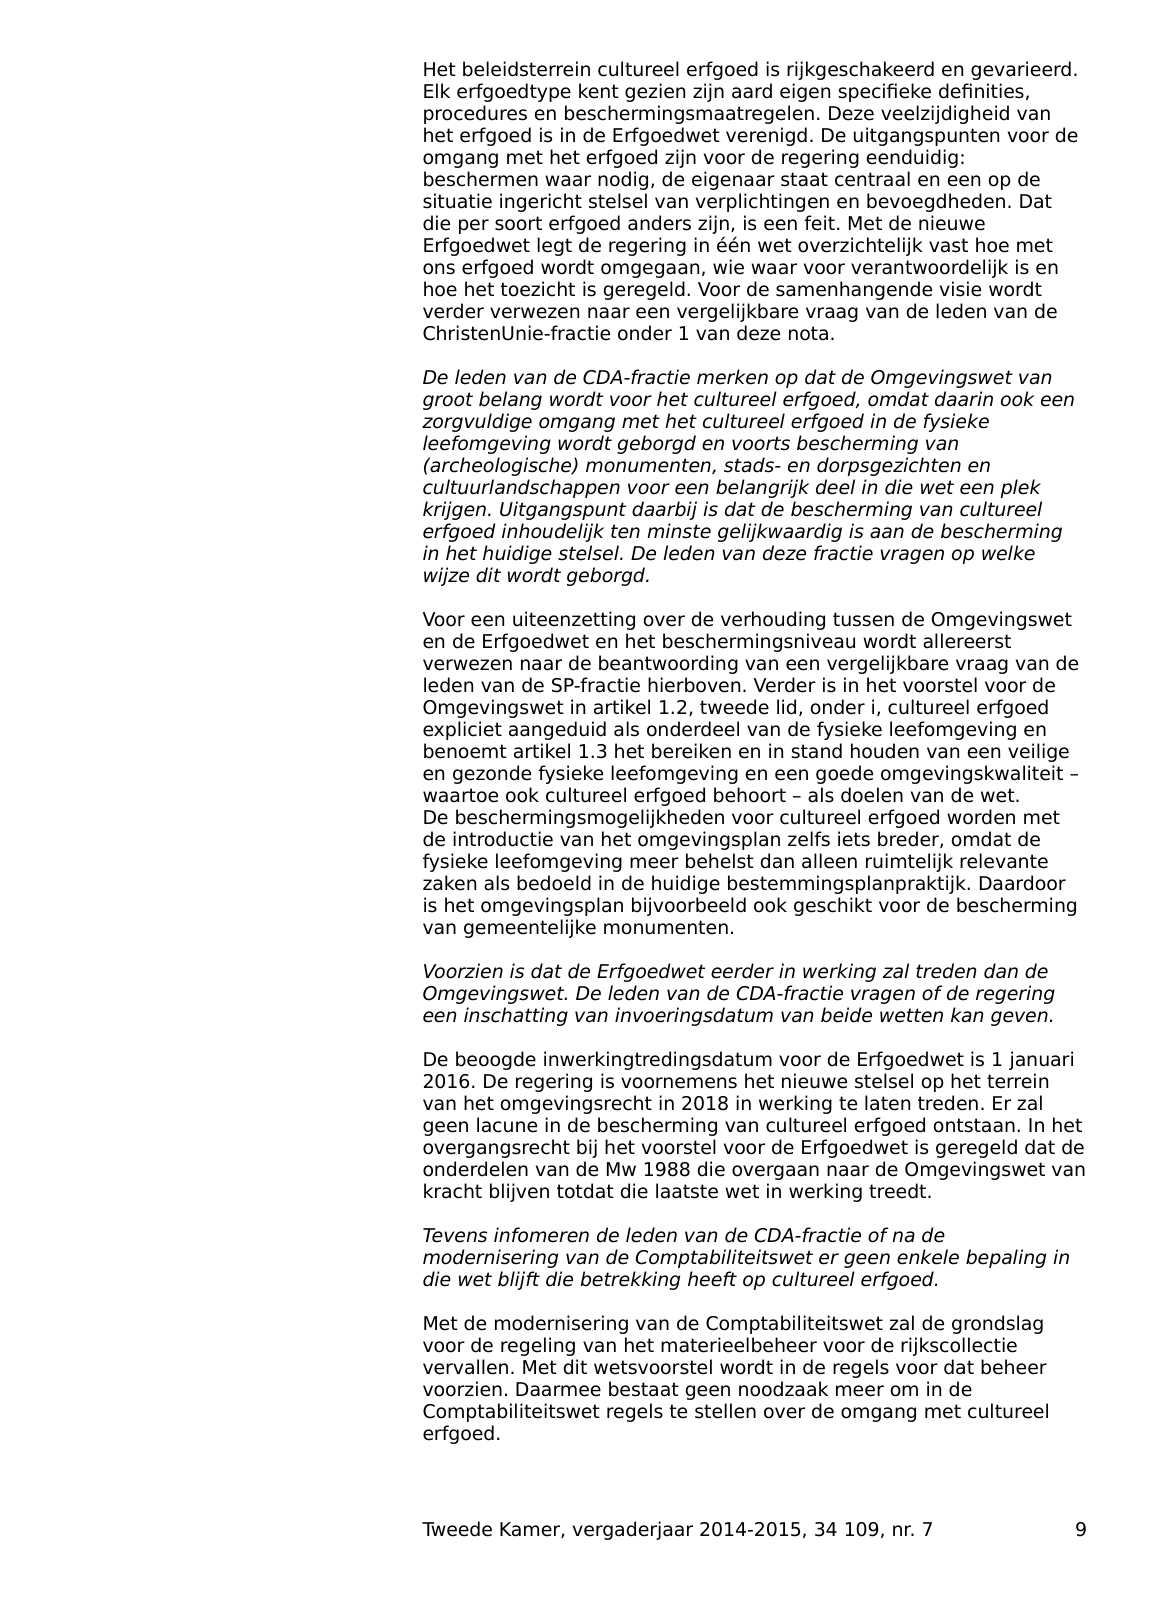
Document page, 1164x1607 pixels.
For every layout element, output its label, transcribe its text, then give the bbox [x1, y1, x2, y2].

text De beoogde inwerkingtredingsdatum voor de Erfgoedwet is 1 januari 2016. De regering is voornemens het nieuwe stelsel op het terrein van het omgevingsrecht in 2018 in werking te laten treden. Er zal geen lacune in de bescherming van cultureel erfgoed ontstaan. In het overgangsrecht bij het voorstel voor de Erfgoedwet is geregeld dat de onderdelen van de Mw 1988 die overgaan naar de Omgevingswet van kracht blijven totdat die laatste wet in werking treedt. [422, 1049, 1087, 1203]
text De leden van de CDA-fractie merken op dat de Omgevingswet van groot belang wordt voor het cultureel erfgoed, omdat daarin ook een zorgvuldige omgang met het cultureel erfgoed in de fysieke leefomgeving wordt geborgd en voorts bescherming van (archeologische) monumenten, stads- en dorpsgezichten en cultuurlandschappen voor een belangrijk deel in die wet een plek krijgen. Uitgangspunt daarbij is dat de bescherming van cultureel erfgoed inhoudelijk ten minste gelijkwaardig is aan de bescherming in het huidige stelsel. De leden van deze fractie vragen op welke wijze dit wordt geborgd. [422, 367, 1087, 587]
text Met de modernisering van de Comptabiliteitswet zal de grondslag voor de regeling van het materieelbeheer voor de rijkscollectie vervallen. Met dit wetsvoorstel wordt in de regels voor dat beheer voorzien. Daarmee bestaat geen noodzaak meer om in de Comptabiliteitswet regels te stellen over de omgang met cultureel erfgoed. [422, 1313, 1087, 1445]
text De beschermingsmogelijkheden voor cultureel erfgoed worden met de introductie van het omgevingsplan zelfs iets breder, omdat de fysieke leefomgeving meer behelst dan alleen ruimtelijk relevante zaken als bedoeld in de huidige bestemmingsplanpraktijk. Daardoor is het omgevingsplan bijvoorbeeld ook geschikt voor de bescherming van gemeentelijke monumenten. [422, 807, 1087, 939]
text Voor een uiteenzetting over de verhouding tussen de Omgevingswet en de Erfgoedwet en het beschermingsniveau wordt allereerst verwezen naar de beantwoording van een vergelijkbare vraag van de leden van de SP-fractie hierboven. Verder is in het voorstel voor de Omgevingswet in artikel 1.2, tweede lid, onder i, cultureel erfgoed expliciet aangeduid als onderdeel van de fysieke leefomgeving en benoemt artikel 1.3 het bereiken en in stand houden van een veilige en gezonde fysieke leefomgeving en een goede omgevingskwaliteit – waartoe ook cultureel erfgoed behoort – als doelen van de wet. [422, 609, 1087, 807]
text Het beleidsterrein cultureel erfgoed is rijkgeschakeerd en gevarieerd. Elk erfgoedtype kent gezien zijn aard eigen specifieke definities, procedures en beschermingsmaatregelen. Deze veelzijdigheid van het erfgoed is in de Erfgoedwet verenigd. De uitgangspunten voor de omgang met het erfgoed zijn voor de regering eenduidig: beschermen waar nodig, de eigenaar staat centraal en een op de situatie ingericht stelsel van verplichtingen en bevoegdheden. Dat die per soort erfgoed anders zijn, is een feit. Met de nieuwe Erfgoedwet legt de regering in één wet overzichtelijk vast hoe met ons erfgoed wordt omgegaan, wie waar voor verantwoordelijk is en hoe het toezicht is geregeld. Voor de samenhangende visie wordt verder verwezen naar een vergelijkbare vraag van de leden van de ChristenUnie-fractie onder 1 van deze nota. [422, 59, 1087, 345]
text Tevens infomeren de leden van de CDA-fractie of na de modernisering van de Comptabiliteitswet er geen enkele bepaling in die wet blijft die betrekking heeft op cultureel erfgoed. [422, 1225, 1087, 1291]
text Voorzien is dat de Erfgoedwet eerder in werking zal treden dan de Omgevingswet. De leden van de CDA-fractie vragen of de regering een inschatting van invoeringsdatum van beide wetten kan geven. [422, 961, 1087, 1027]
